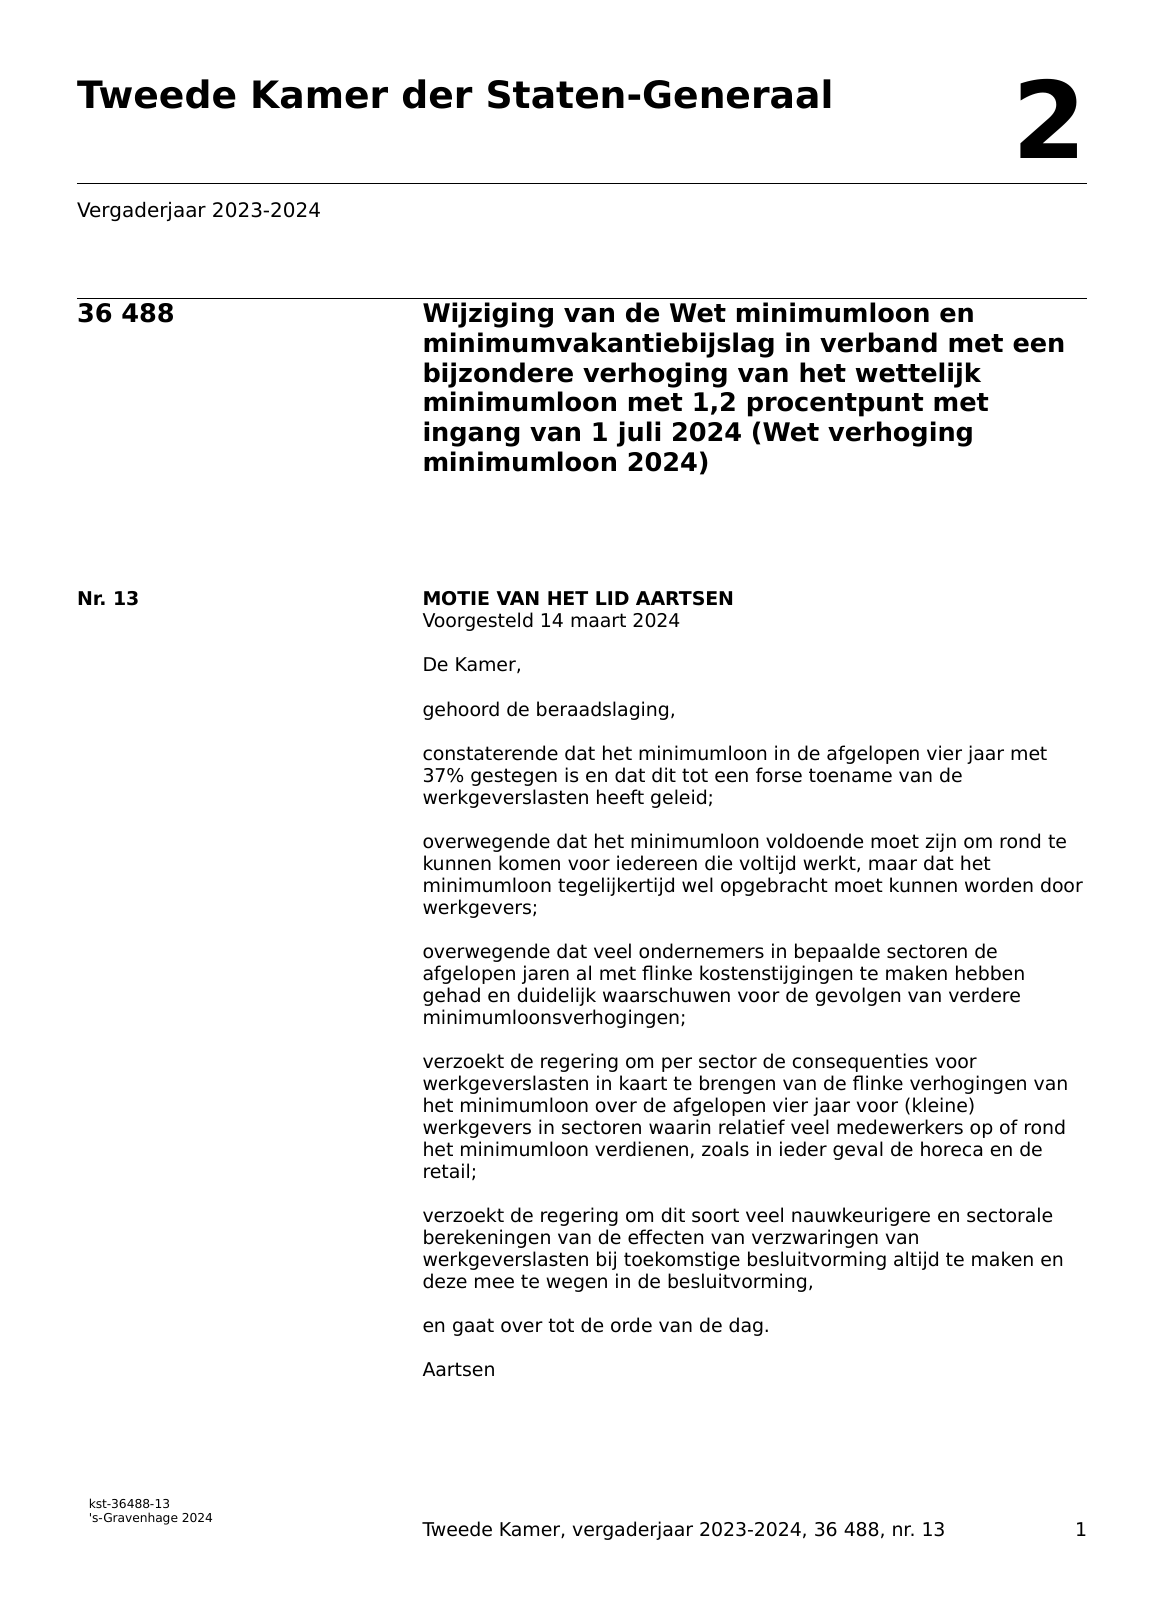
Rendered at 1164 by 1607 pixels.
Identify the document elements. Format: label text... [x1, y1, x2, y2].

text kst-36488-13 [88, 1497, 323, 1511]
text Voorgesteld 14 maart 2024 [422, 610, 1087, 632]
text overwegende dat het minimumloon voldoende moet zijn om rond te kunnen komen voor iedereen die voltijd werkt, maar dat het minimumloon tegelijkertijd wel opgebracht moet kunnen worden door werkgevers; [422, 831, 1087, 919]
text gehoord de beraadslaging, [422, 698, 1087, 720]
text overwegende dat veel ondernemers in bepaalde sectoren de afgelopen jaren al met flinke kostenstijgingen te maken hebben gehad en duidelijk waarschuwen voor de gevolgen van verdere minimumloonsverhogingen; [422, 941, 1087, 1029]
text en gaat over tot de orde van de dag. [422, 1315, 1087, 1337]
text Aartsen [422, 1359, 1087, 1381]
table_header 2 [886, 59, 1087, 183]
text 's-Gravenhage 2024 [88, 1511, 323, 1525]
text verzoekt de regering om per sector de consequenties voor werkgeverslasten in kaart te brengen van de flinke verhogingen van het minimumloon over de afgelopen vier jaar voor (kleine) werkgevers in sectoren waarin relatief veel medewerkers op of rond het minimumloon verdienen, zoals in ieder geval de horeca en de retail; [422, 1051, 1087, 1183]
text verzoekt de regering om dit soort veel nauwkeurigere en sectorale berekeningen van de effecten van verzwaringen van werkgeverslasten bij toekomstige besluitvorming altijd te maken en deze mee te wegen in de besluitvorming, [422, 1205, 1087, 1293]
subtitle Nr. 13 MOTIE VAN HET LID AARTSEN [77, 588, 1087, 610]
table_cell Vergaderjaar 2023-2024 [77, 184, 1087, 298]
text constaterende dat het minimumloon in de afgelopen vier jaar met 37% gestegen is en dat dit tot een forse toename van de werkgeverslasten heeft geleid; [422, 743, 1087, 808]
table_header Tweede Kamer der Staten-Generaal [77, 59, 886, 183]
text De Kamer, [422, 654, 1087, 676]
subtitle 36 488 Wijziging van de Wet minimumloon en minimumvakantiebijslag in verband met een bijzondere verhoging van het wettelijk minimumloon met 1,2 procentpunt met ingang van 1 juli 2024 (Wet verhoging minimumloon 2024) [77, 299, 1087, 477]
